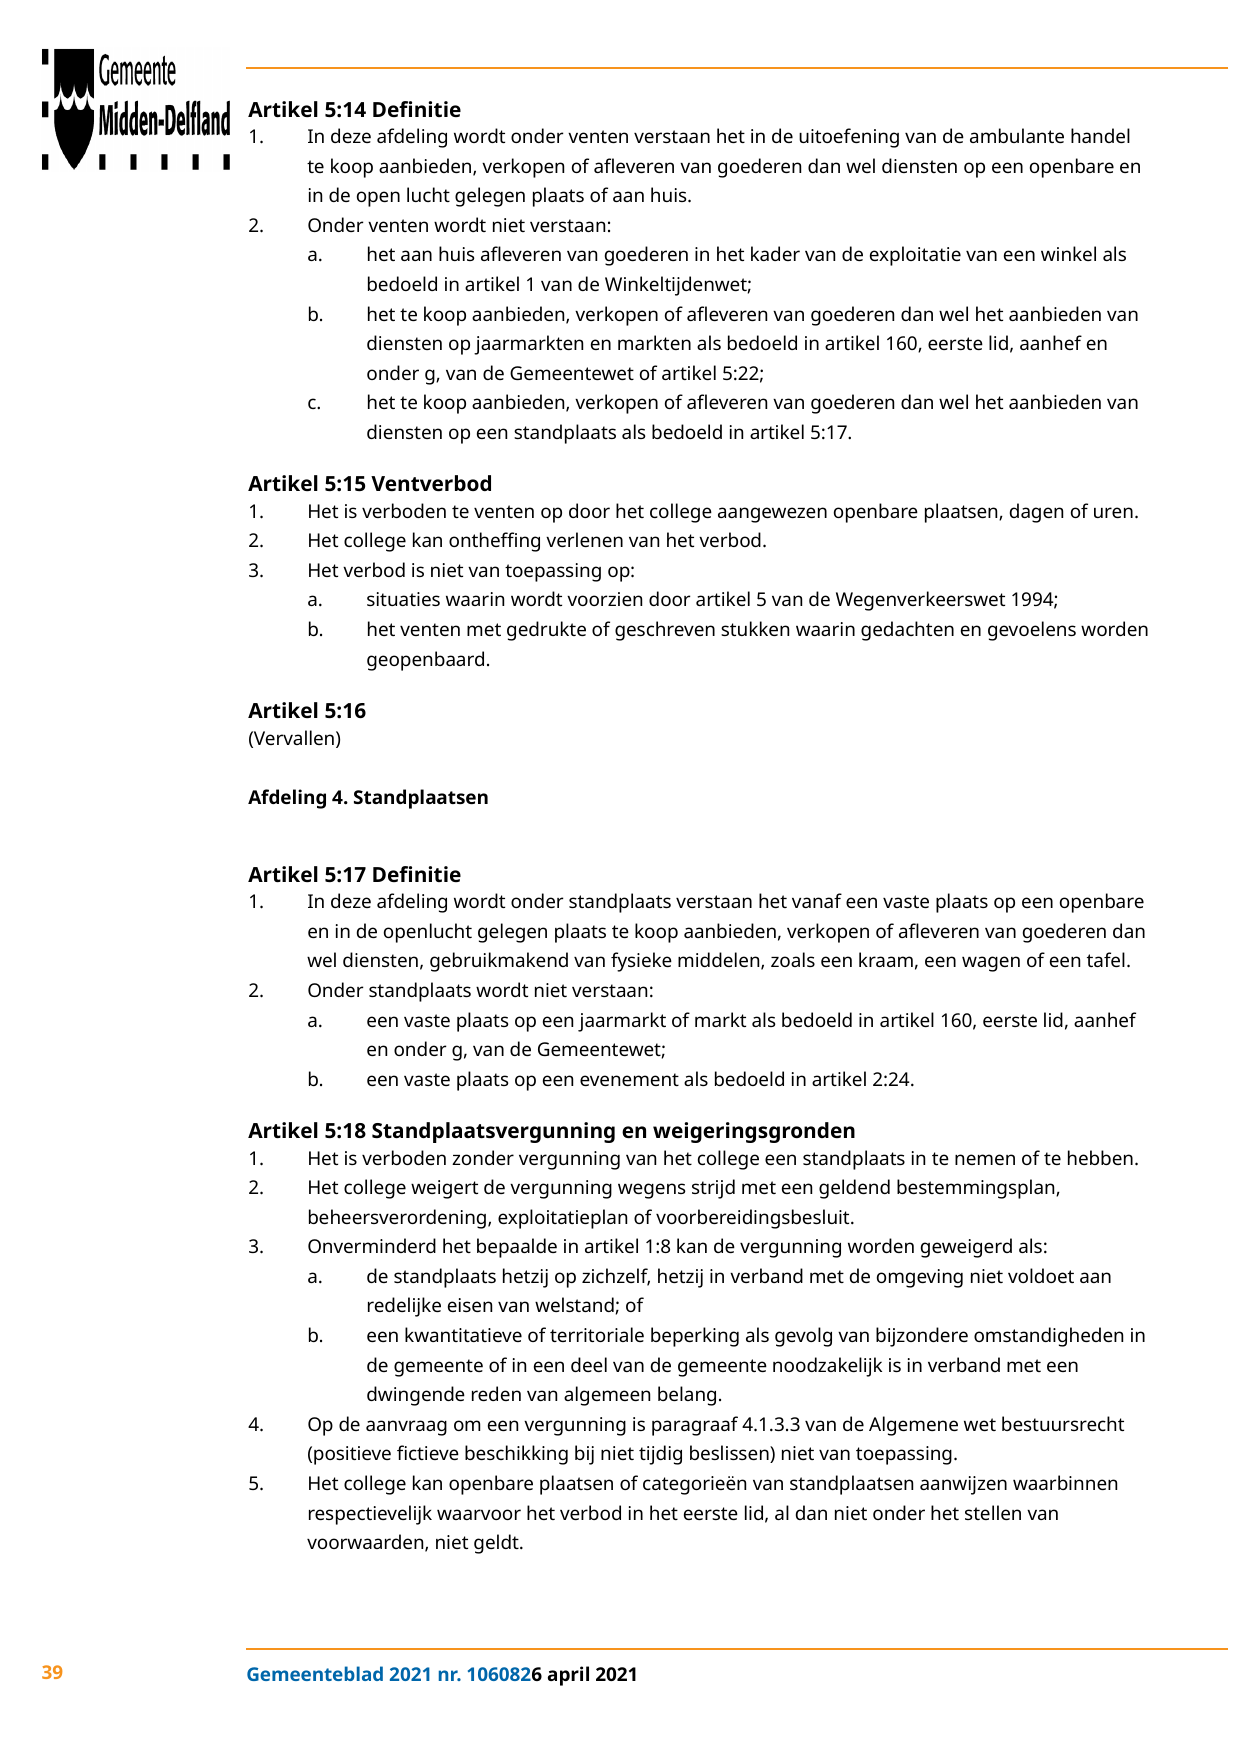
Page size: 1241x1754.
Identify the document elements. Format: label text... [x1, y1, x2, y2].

list het aan huis afleveren van goederen in het kader van de exploitatie van een winkel als bedoeld in artikel 1 van de Winkeltijdenwet; [307, 242, 1152, 297]
list Het college weigert de vergunning wegens strijd met een geldend bestemmingsplan, beheersverordening, exploitatieplan of voorbereidingsbesluit. [248, 1174, 1152, 1230]
list de standplaats hetzij op zichzelf, hetzij in verband met de omgeving niet voldoet aan redelijke eisen van welstand; of [307, 1263, 1152, 1318]
list Het college kan openbare plaatsen of categorieën van standplaatsen aanwijzen waarbinnen respectievelijk waarvoor het verbod in het eerste lid, al dan niet onder het stellen van voorwaarden, niet geldt. [248, 1470, 1152, 1555]
list Onder standplaats wordt niet verstaan: [248, 977, 1152, 1003]
list het te koop aanbieden, verkopen of afleveren van goederen dan wel het aanbieden van diensten op jaarmarkten en markten als bedoeld in artikel 160, eerste lid, aanhef en onder g, van de Gemeentewet of artikel 5:22; [307, 301, 1152, 386]
list het venten met gedrukte of geschreven stukken waarin gedachten en gevoelens worden geopenbaard. [307, 616, 1152, 672]
list Het verbod is niet van toepassing op: [248, 557, 1152, 583]
list In deze afdeling wordt onder standplaats verstaan het vanaf een vaste plaats op een openbare en in de openlucht gelegen plaats te koop aanbieden, verkopen of afleveren van goederen dan wel diensten, gebruikmakend van fysieke middelen, zoals een kraam, een wagen of een tafel. [248, 888, 1152, 973]
text Artikel 5:18 Standplaatsvergunning en weigeringsgronden [248, 1116, 1152, 1145]
list een kwantitatieve of territoriale beperking als gevolg van bijzondere omstandigheden in de gemeente of in een deel van de gemeente noodzakelijk is in verband met een dwingende reden van algemeen belang. [307, 1322, 1152, 1407]
list het te koop aanbieden, verkopen of afleveren van goederen dan wel het aanbieden van diensten op een standplaats als bedoeld in artikel 5:17. [307, 389, 1152, 445]
text Artikel 5:14 Definitie [248, 95, 1152, 123]
text Artikel 5:16 [248, 696, 1152, 725]
text Afdeling 4. Standplaatsen [248, 784, 1152, 809]
text Artikel 5:17 Definitie [248, 860, 1152, 888]
text Artikel 5:15 Ventverbod [248, 469, 1152, 498]
list Het is verboden te venten op door het college aangewezen openbare plaatsen, dagen of uren. [248, 498, 1152, 524]
list Op de aanvraag om een vergunning is paragraaf 4.1.3.3 van de Algemene wet bestuursrecht (positieve fictieve beschikking bij niet tijdig beslissen) niet van toepassing. [248, 1411, 1152, 1466]
list In deze afdeling wordt onder venten verstaan het in de uitoefening van de ambulante handel te koop aanbieden, verkopen of afleveren van goederen dan wel diensten op een openbare en in de open lucht gelegen plaats of aan huis. [248, 123, 1152, 208]
text (Vervallen) [248, 725, 1152, 750]
list Het is verboden zonder vergunning van het college een standplaats in te nemen of te hebben. [248, 1145, 1152, 1171]
list Onverminderd het bepaalde in artikel 1:8 kan de vergunning worden geweigerd als: [248, 1233, 1152, 1259]
list een vaste plaats op een evenement als bedoeld in artikel 2:24. [307, 1066, 1152, 1092]
list Onder venten wordt niet verstaan: [248, 212, 1152, 238]
list situaties waarin wordt voorzien door artikel 5 van de Wegenverkeerswet 1994; [307, 587, 1152, 612]
list Het college kan ontheffing verlenen van het verbod. [248, 527, 1152, 553]
list een vaste plaats op een jaarmarkt of markt als bedoeld in artikel 160, eerste lid, aanhef en onder g, van de Gemeentewet; [307, 1007, 1152, 1062]
picture [41, 47, 231, 172]
